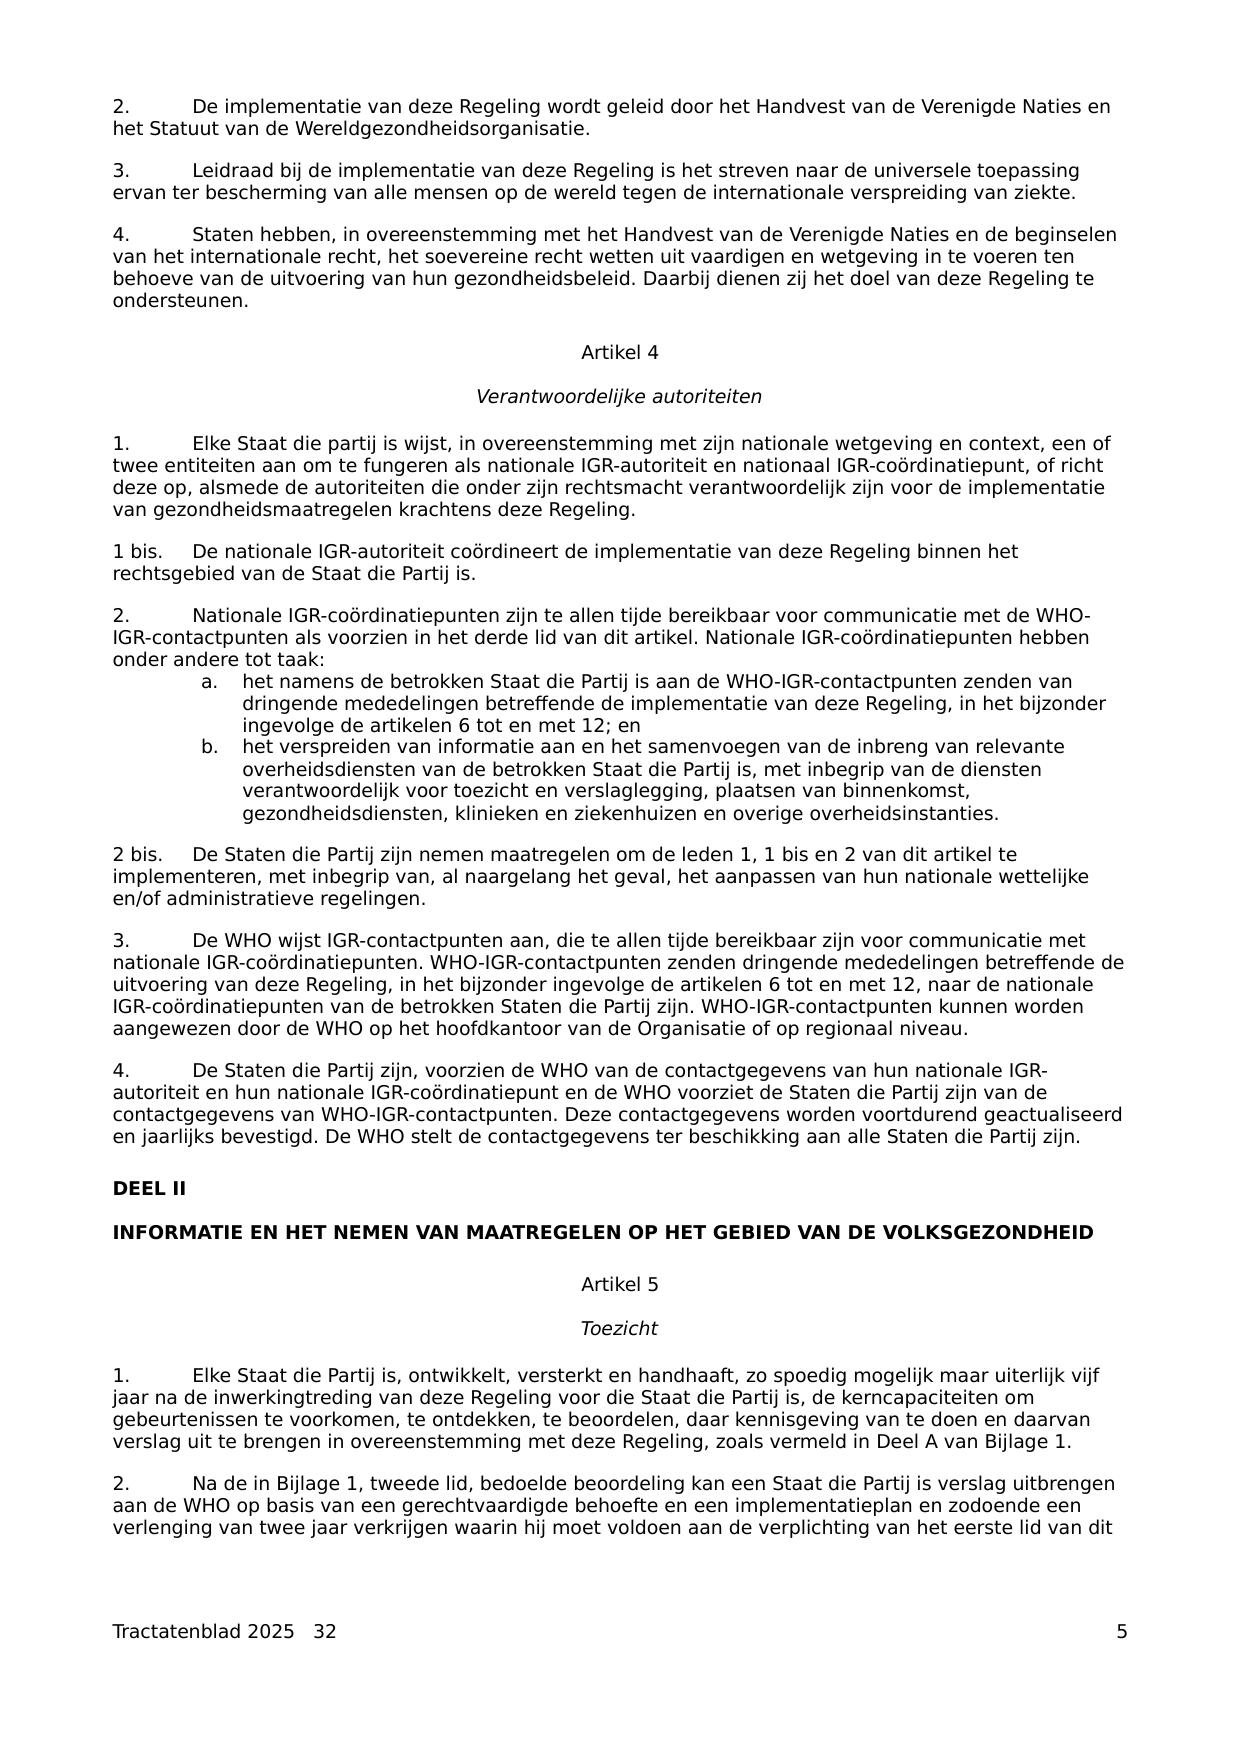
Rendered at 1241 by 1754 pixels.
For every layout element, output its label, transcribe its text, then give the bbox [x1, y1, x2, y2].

text 4. De Staten die Partij zijn, voorzien de WHO van de contactgegevens van hun nationale IGR-autoriteit en hun nationale IGR-coördinatiepunt en de WHO voorziet de Staten die Partij zijn van de contactgegevens van WHO-IGR-contactpunten. Deze contactgegevens worden voortdurend geactualiseerd en jaarlijks bevestigd. De WHO stelt de contactgegevens ter beschikking aan alle Staten die Partij zijn. [112, 1060, 1128, 1148]
subtitle Artikel 4 Verantwoordelijke autoriteiten [112, 342, 1128, 408]
text b. het verspreiden van informatie aan en het samenvoegen van de inbreng van relevante overheidsdiensten van de betrokken Staat die Partij is, met inbegrip van de diensten verantwoordelijk voor toezicht en verslaglegging, plaatsen van binnenkomst, gezondheidsdiensten, klinieken en ziekenhuizen en overige overheidsinstanties. [201, 736, 1128, 824]
text 2. Na de in Bijlage 1, tweede lid, bedoelde beoordeling kan een Staat die Partij is verslag uitbrengen aan de WHO op basis van een gerechtvaardigde behoefte en een implementatieplan en zodoende een verlenging van twee jaar verkrijgen waarin hij moet voldoen aan de verplichting van het eerste lid van dit [112, 1473, 1128, 1539]
text 1 bis. De nationale IGR-autoriteit coördineert de implementatie van deze Regeling binnen het rechtsgebied van de Staat die Partij is. [112, 541, 1128, 584]
text 3. De WHO wijst IGR-contactpunten aan, die te allen tijde bereikbaar zijn voor communicatie met nationale IGR-coördinatiepunten. WHO-IGR-contactpunten zenden dringende mededelingen betreffende de uitvoering van deze Regeling, in het bijzonder ingevolge de artikelen 6 tot en met 12, naar de nationale IGR-coördinatiepunten van de betrokken Staten die Partij zijn. WHO-IGR-contactpunten kunnen worden aangewezen door de WHO op het hoofdkantoor van de Organisatie of op regionaal niveau. [112, 930, 1128, 1040]
text a. het namens de betrokken Staat die Partij is aan de WHO-IGR-contactpunten zenden van dringende mededelingen betreffende de implementatie van deze Regeling, in het bijzonder ingevolge de artikelen 6 tot en met 12; en [201, 671, 1128, 736]
subtitle Artikel 5 Toezicht [112, 1274, 1128, 1340]
text 4. Staten hebben, in overeenstemming met het Handvest van de Verenigde Naties en de beginselen van het internationale recht, het soevereine recht wetten uit vaardigen en wetgeving in te voeren ten behoeve van de uitvoering van hun gezondheidsbeleid. Daarbij dienen zij het doel van deze Regeling te ondersteunen. [112, 224, 1128, 312]
text 3. Leidraad bij de implementatie van deze Regeling is het streven naar de universele toepassing ervan ter bescherming van alle mensen op de wereld tegen de internationale verspreiding van ziekte. [112, 160, 1128, 204]
text 2 bis. De Staten die Partij zijn nemen maatregelen om de leden 1, 1 bis en 2 van dit artikel te implementeren, met inbegrip van, al naargelang het geval, het aanpassen van hun nationale wettelijke en/of administratieve regelingen. [112, 844, 1128, 910]
text 1. Elke Staat die Partij is, ontwikkelt, versterkt en handhaaft, zo spoedig mogelijk maar uiterlijk vijf jaar na de inwerkingtreding van deze Regeling voor die Staat die Partij is, de kerncapaciteiten om gebeurtenissen te voorkomen, te ontdekken, te beoordelen, daar kennisgeving van te doen en daarvan verslag uit te brengen in overeenstemming met deze Regeling, zoals vermeld in Deel A van Bijlage 1. [112, 1365, 1128, 1453]
subtitle DEEL II INFORMATIE EN HET NEMEN VAN MAATREGELEN OP HET GEBIED VAN DE VOLKSGEZONDHEID [112, 1178, 1128, 1244]
text 1. Elke Staat die partij is wijst, in overeenstemming met zijn nationale wetgeving en context, een of twee entiteiten aan om te fungeren als nationale IGR-autoriteit en nationaal IGR-coördinatiepunt, of richt deze op, alsmede de autoriteiten die onder zijn rechtsmacht verantwoordelijk zijn voor de implementatie van gezondheidsmaatregelen krachtens deze Regeling. [112, 433, 1128, 521]
text 2. Nationale IGR-coördinatiepunten zijn te allen tijde bereikbaar voor communicatie met de WHO-IGR-contactpunten als voorzien in het derde lid van dit artikel. Nationale IGR-coördinatiepunten hebben onder andere tot taak: [112, 604, 1128, 671]
text 2. De implementatie van deze Regeling wordt geleid door het Handvest van de Verenigde Naties en het Statuut van de Wereldgezondheidsorganisatie. [112, 96, 1128, 140]
